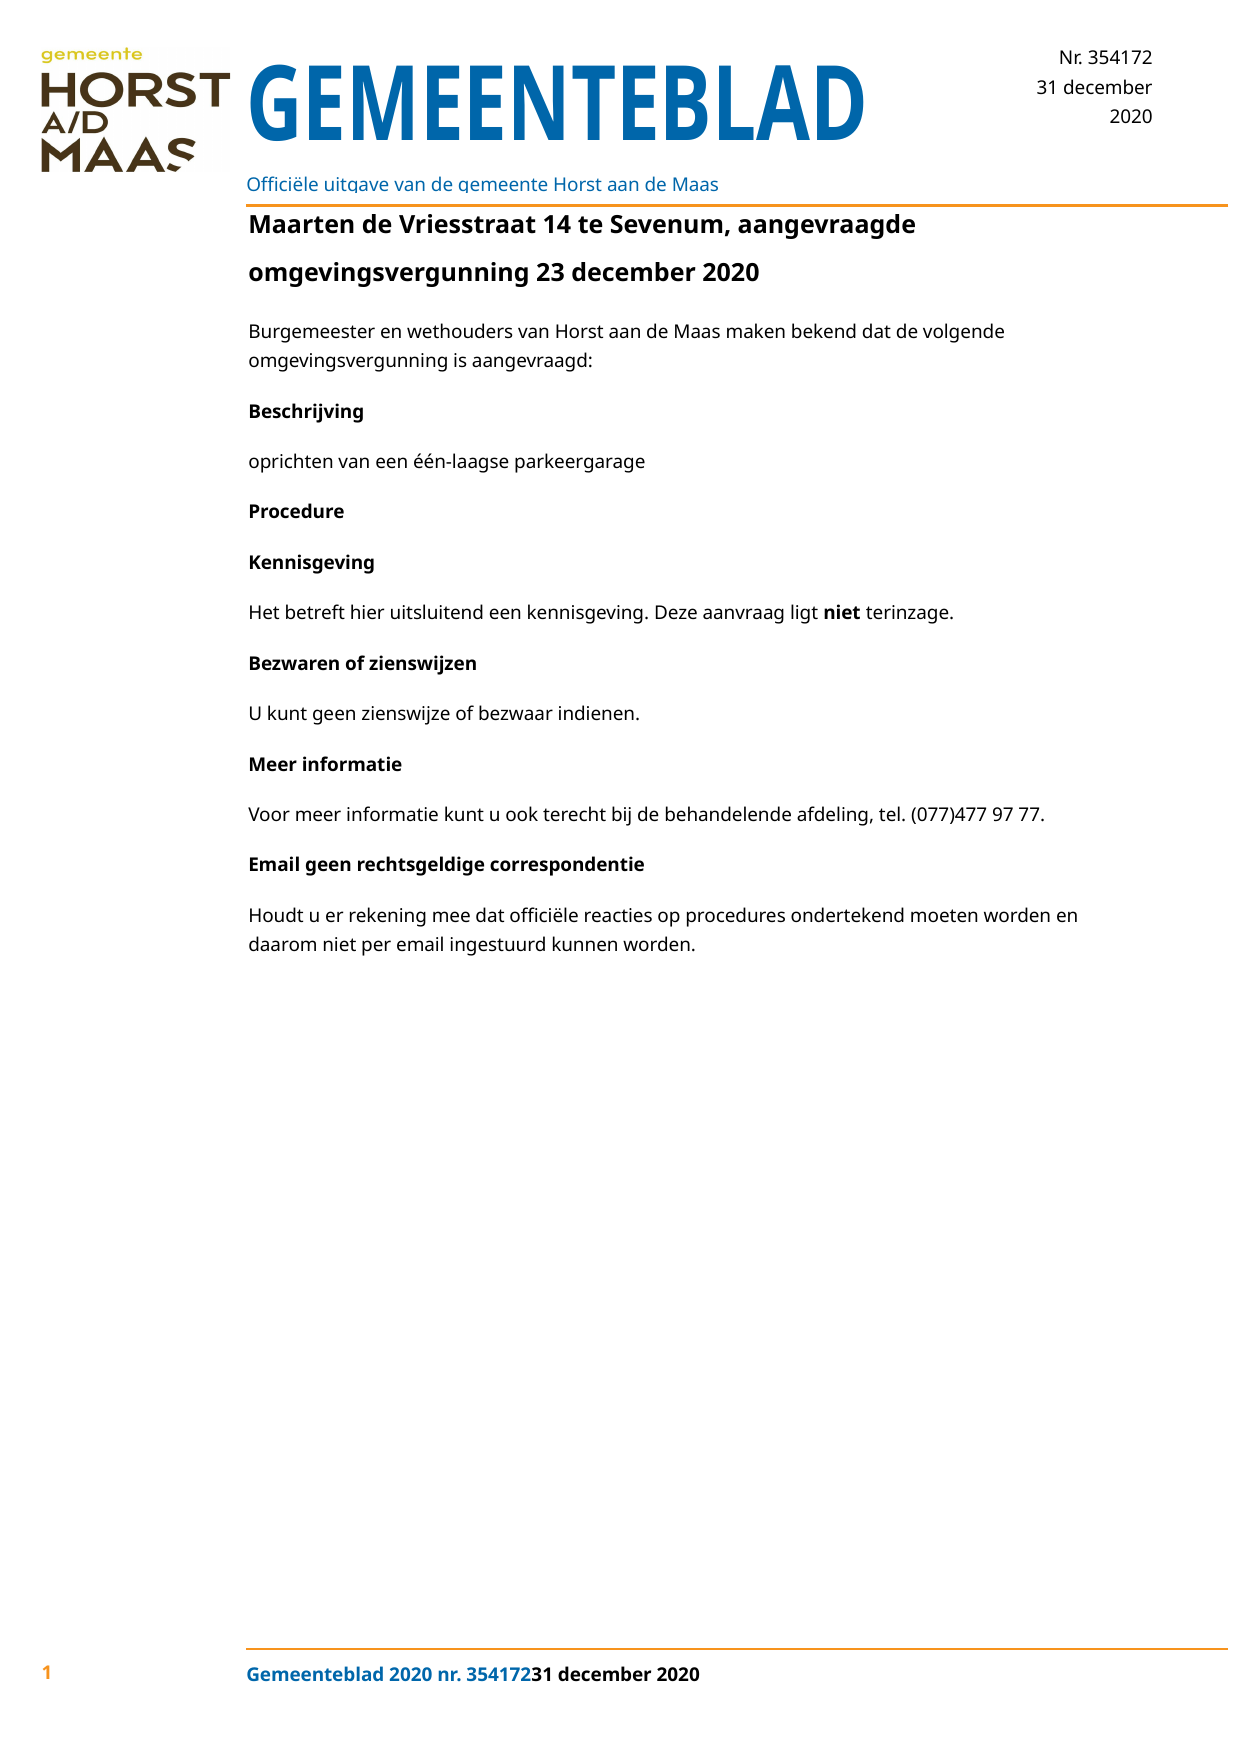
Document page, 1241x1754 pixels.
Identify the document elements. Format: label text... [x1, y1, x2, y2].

picture [41, 47, 231, 172]
text U kunt geen zienswijze of bezwaar indienen. [248, 700, 1152, 726]
text Maarten de Vriesstraat 14 te Sevenum, aangevraagde omgevingsvergunning 23 december 2020 [248, 207, 1152, 288]
text oprichten van een één-laagse parkeergarage [248, 448, 1152, 474]
text Burgemeester en wethouders van Horst aan de Maas maken bekend dat de volgende omgevingsvergunning is aangevraagd: [248, 318, 1152, 373]
text Voor meer informatie kunt u ook terecht bij de behandelende afdeling, tel. (077)477 97 77. [248, 801, 1152, 827]
text Email geen rechtsgeldige correspondentie [248, 852, 1152, 877]
text Houdt u er rekening mee dat officiële reacties op procedures ondertekend moeten worden en daarom niet per email ingestuurd kunnen worden. [248, 902, 1152, 957]
text Het betreft hier uitsluitend een kennisgeving. Deze aanvraag ligt niet terinzage. [248, 599, 1152, 625]
text Bezwaren of zienswijzen [248, 650, 1152, 676]
text Kennisgeving [248, 549, 1152, 575]
text Beschrijving [248, 398, 1152, 424]
text Meer informatie [248, 751, 1152, 777]
text Procedure [248, 499, 1152, 524]
